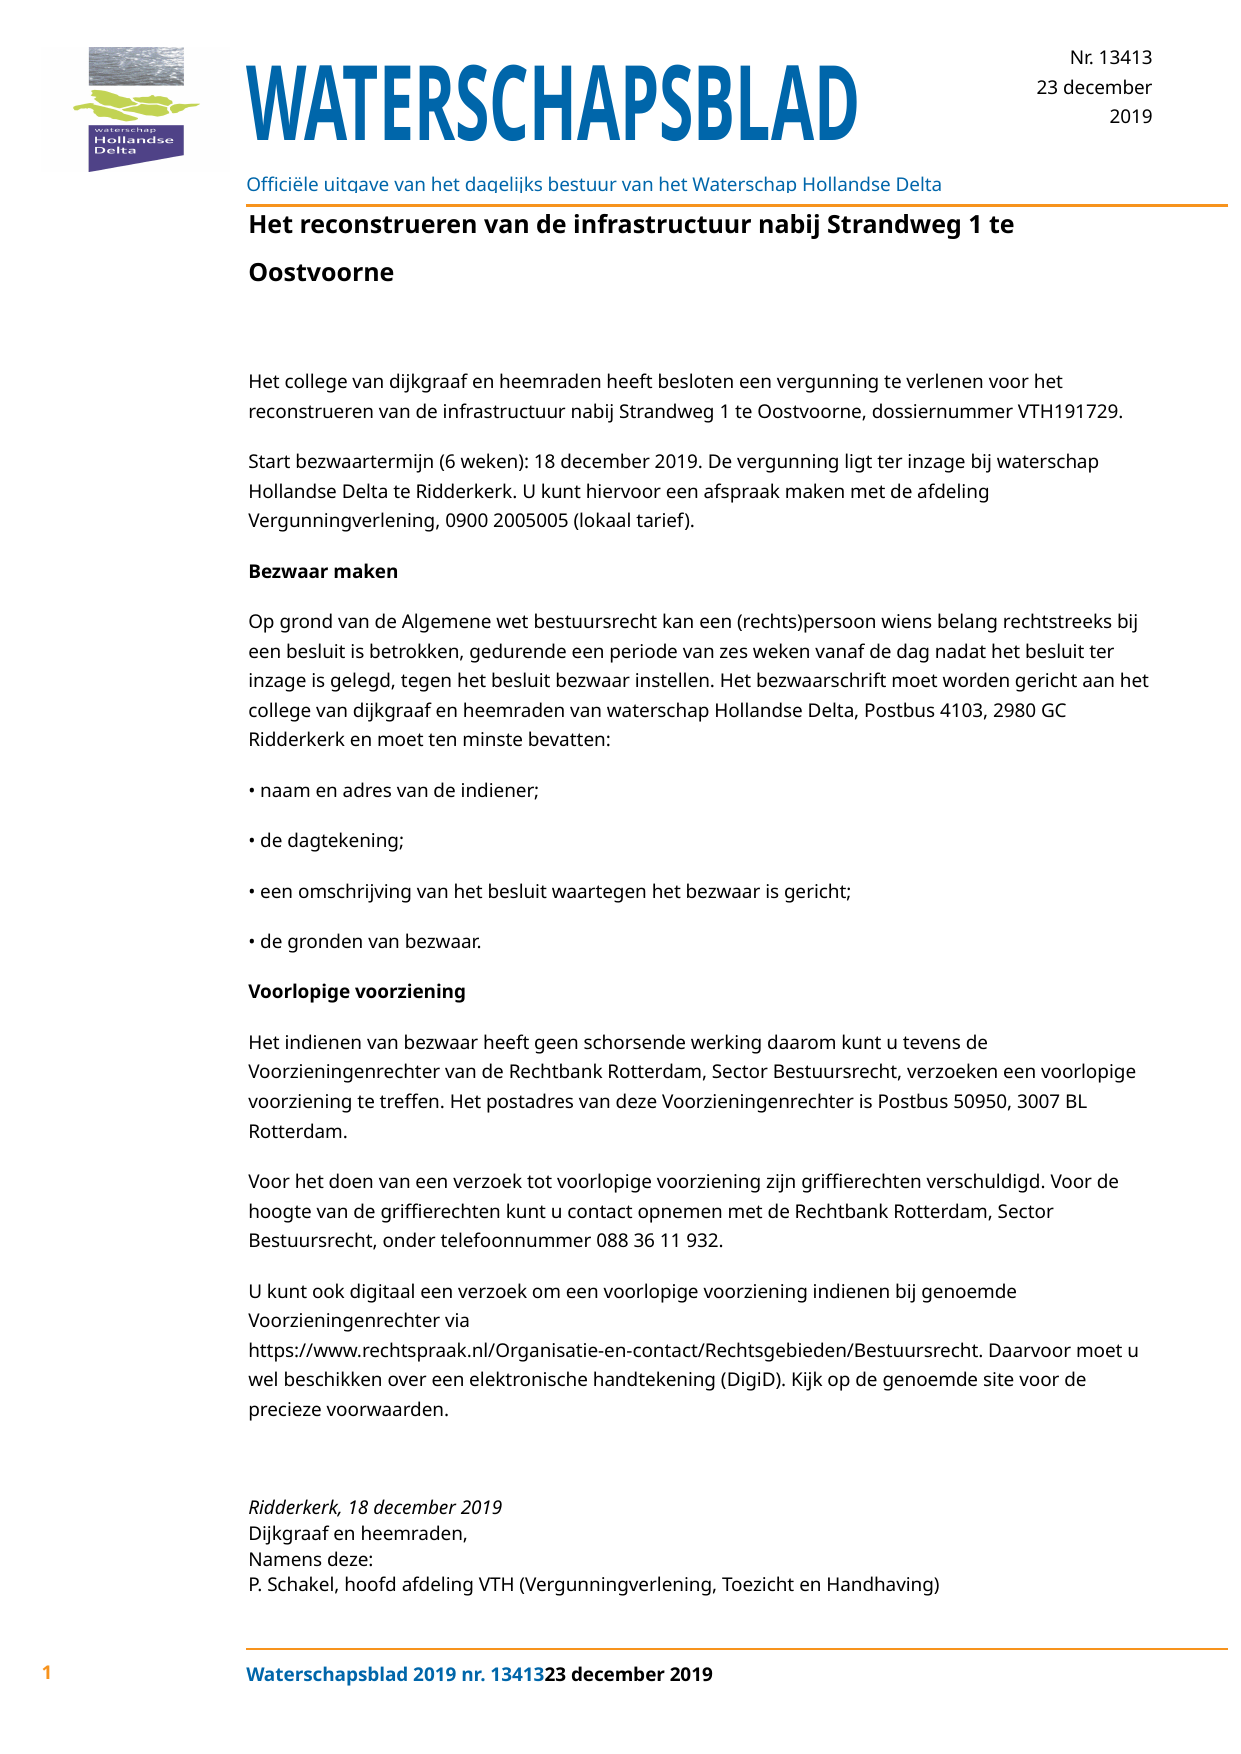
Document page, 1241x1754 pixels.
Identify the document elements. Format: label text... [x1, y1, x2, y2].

text • de gronden van bezwaar. [248, 928, 1152, 954]
text Het indienen van bezwaar heeft geen schorsende werking daarom kunt u tevens de Voorzieningenrechter van de Rechtbank Rotterdam, Sector Bestuursrecht, verzoeken een voorlopige voorziening te treffen. Het postadres van deze Voorzieningenrechter is Postbus 50950, 3007 BL Rotterdam. [248, 1029, 1152, 1144]
text Ridderkerk, 18 december 2019 [248, 1494, 1152, 1520]
picture [41, 47, 231, 172]
text Dijkgraaf en heemraden, [248, 1520, 1152, 1546]
text P. Schakel, hoofd afdeling VTH (Vergunningverlening, Toezicht en Handhaving) [248, 1572, 1152, 1597]
text • een omschrijving van het besluit waartegen het bezwaar is gericht; [248, 878, 1152, 904]
text Het reconstrueren van de infrastructuur nabij Strandweg 1 te Oostvoorne [248, 207, 1152, 288]
text Voor het doen van een verzoek tot voorlopige voorziening zijn griffierechten verschuldigd. Voor de hoogte van de griffierechten kunt u contact opnemen met de Rechtbank Rotterdam, Sector Bestuursrecht, onder telefoonnummer 088 36 11 932. [248, 1168, 1152, 1253]
text Namens deze: [248, 1546, 1152, 1572]
text • de dagtekening; [248, 827, 1152, 853]
text Voorlopige voorziening [248, 979, 1152, 1004]
text Bezwaar maken [248, 558, 1152, 584]
text Op grond van de Algemene wet bestuursrecht kan een (rechts)persoon wiens belang rechtstreeks bij een besluit is betrokken, gedurende een periode van zes weken vanaf de dag nadat het besluit ter inzage is gelegd, tegen het besluit bezwaar instellen. Het bezwaarschrift moet worden gericht aan het college van dijkgraaf en heemraden van waterschap Hollandse Delta, Postbus 4103, 2980 GC Ridderkerk en moet ten minste bevatten: [248, 608, 1152, 752]
text Start bezwaartermijn (6 weken): 18 december 2019. De vergunning ligt ter inzage bij waterschap Hollandse Delta te Ridderkerk. U kunt hiervoor een afspraak maken met de afdeling Vergunningverlening, 0900 2005005 (lokaal tarief). [248, 448, 1152, 533]
text U kunt ook digitaal een verzoek om een voorlopige voorziening indienen bij genoemde Voorzieningenrechter via https://www.rechtspraak.nl/Organisatie-en-contact/Rechtsgebieden/Bestuursrecht. Daarvoor moet u wel beschikken over een elektronische handtekening (DigiD). Kijk op de genoemde site voor de precieze voorwaarden. [248, 1278, 1152, 1422]
text Het college van dijkgraaf en heemraden heeft besloten een vergunning te verlenen voor het reconstrueren van de infrastructuur nabij Strandweg 1 te Oostvoorne, dossiernummer VTH191729. [248, 368, 1152, 424]
text • naam en adres van de indiener; [248, 777, 1152, 803]
